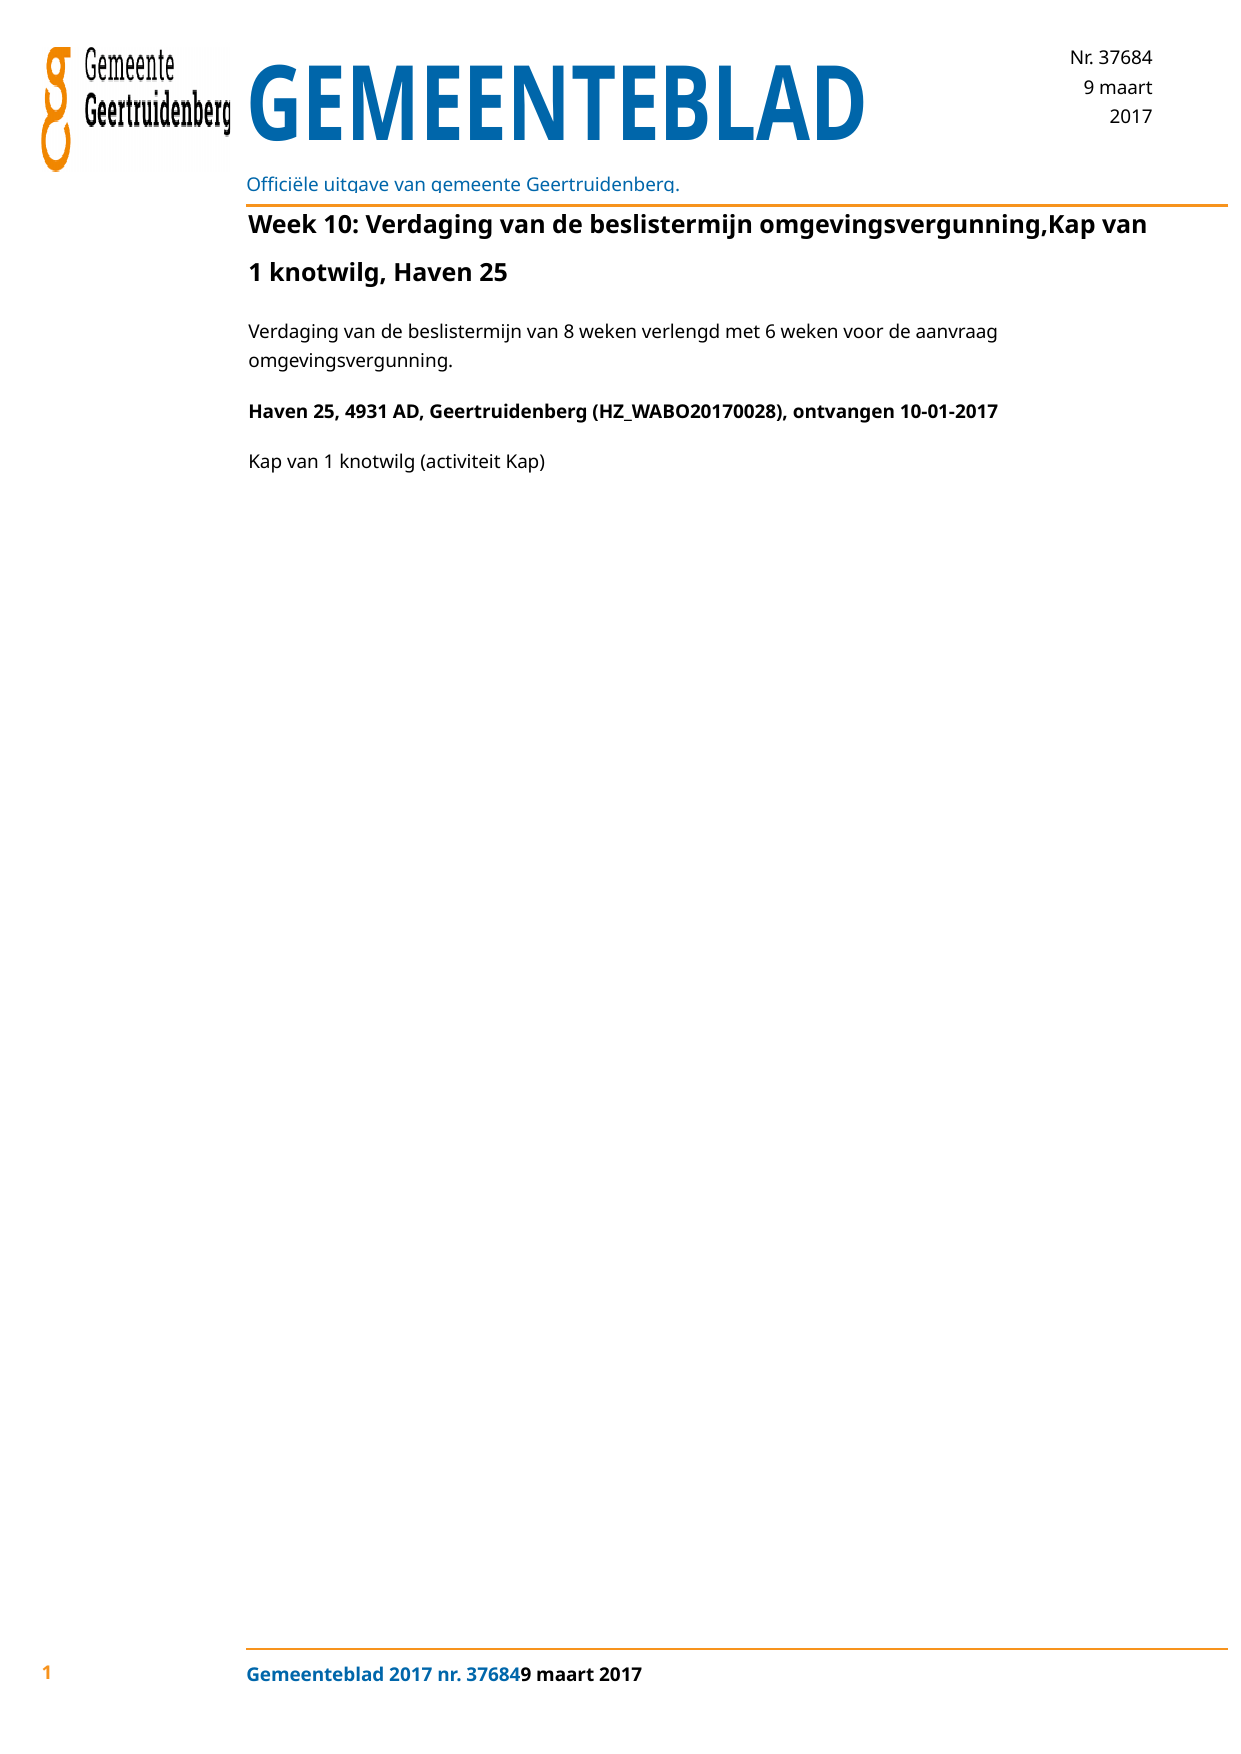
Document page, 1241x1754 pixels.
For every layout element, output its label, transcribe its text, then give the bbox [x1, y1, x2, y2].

picture [41, 47, 231, 172]
text Kap van 1 knotwilg (activiteit Kap) [248, 448, 1152, 474]
text Week 10: Verdaging van de beslistermijn omgevingsvergunning,Kap van 1 knotwilg, Haven 25 [248, 207, 1152, 288]
text Verdaging van de beslistermijn van 8 weken verlengd met 6 weken voor de aanvraag omgevingsvergunning. [248, 318, 1152, 373]
text Haven 25, 4931 AD, Geertruidenberg (HZ_WABO20170028), ontvangen 10-01-2017 [248, 398, 1152, 424]
